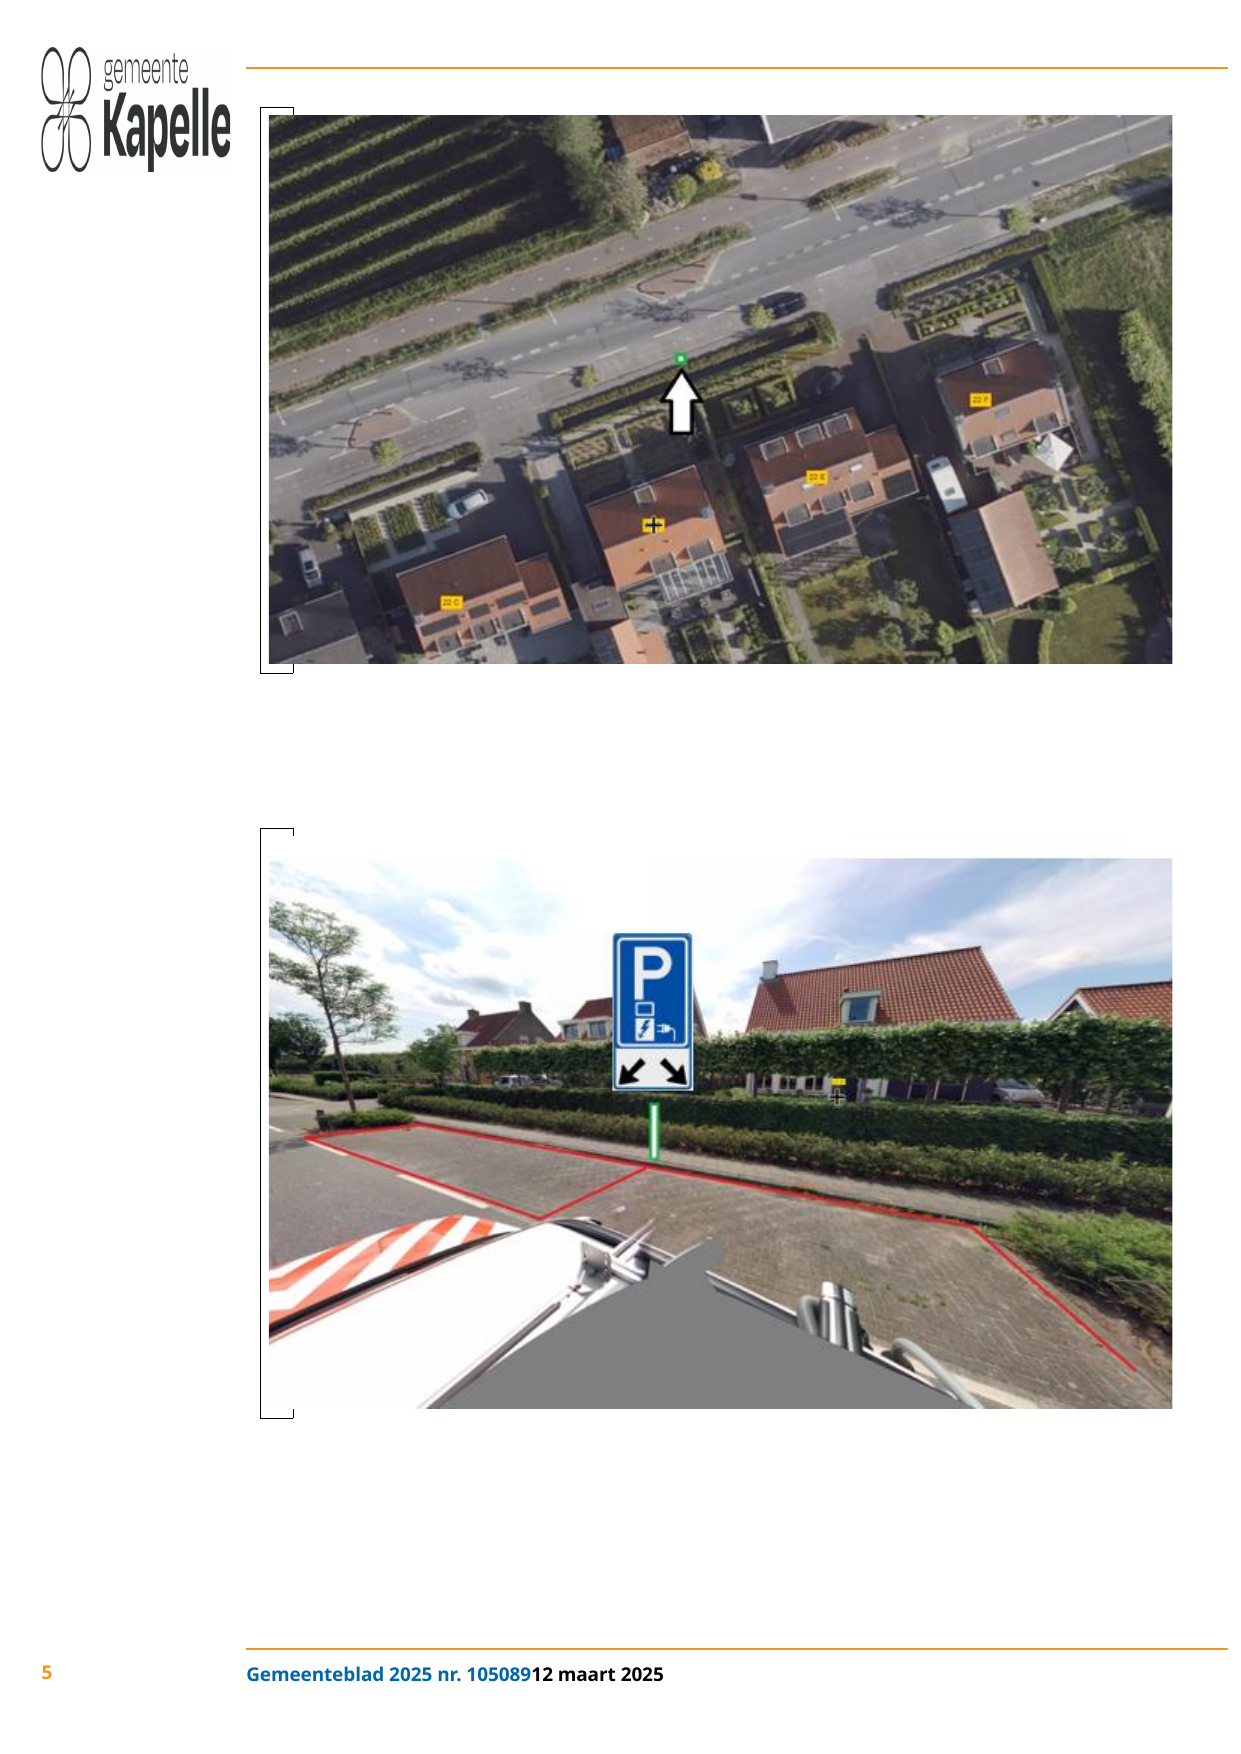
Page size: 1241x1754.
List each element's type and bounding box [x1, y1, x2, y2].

picture [268, 836, 1173, 1409]
picture [41, 47, 231, 172]
picture [268, 115, 1173, 664]
